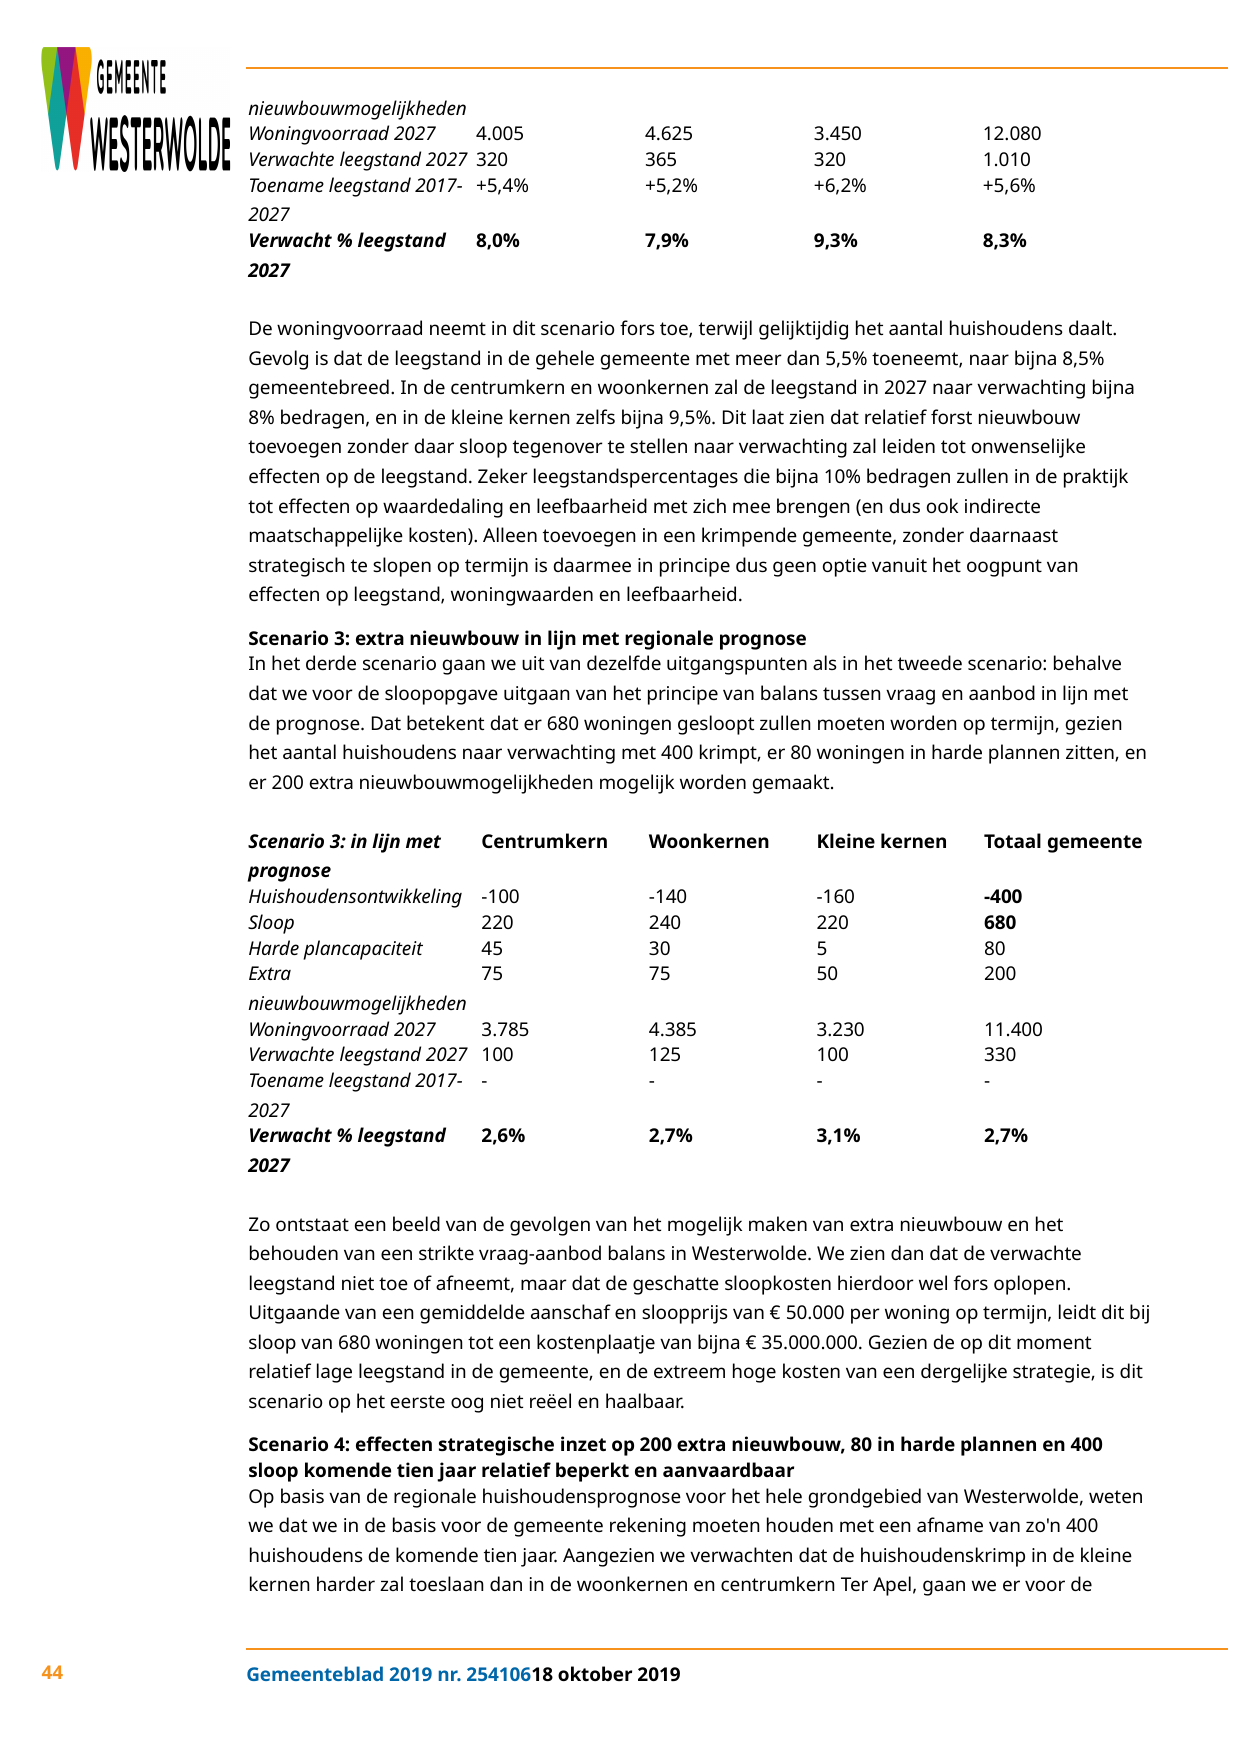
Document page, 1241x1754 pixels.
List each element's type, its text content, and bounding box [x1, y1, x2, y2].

table_cell 680 [984, 909, 1152, 935]
table_cell 2,7% [984, 1123, 1152, 1178]
table_cell 8,3% [983, 227, 1152, 283]
table_cell Woningvoorraad 2027 [248, 1016, 481, 1042]
table_cell 1.010 [983, 146, 1152, 172]
table_cell +5,6% [983, 172, 1152, 227]
table_cell 4.005 [476, 121, 645, 146]
table_cell Verwachte leegstand 2027 [248, 1042, 481, 1067]
table_cell 50 [816, 961, 984, 1016]
table_cell 75 [481, 961, 649, 1016]
table_cell -160 [816, 884, 984, 909]
table_cell [983, 95, 1152, 121]
table_cell [645, 95, 814, 121]
table_cell 240 [649, 909, 816, 935]
table_cell Extra nieuwbouwmogelijkheden [248, 961, 481, 1016]
table_header Totaal gemeente [984, 828, 1152, 883]
table_cell 80 [984, 935, 1152, 961]
table_cell -100 [481, 884, 649, 909]
table_header Woonkernen [649, 828, 816, 883]
table_cell 5 [816, 935, 984, 961]
table_cell 320 [476, 146, 645, 172]
table_cell 12.080 [983, 121, 1152, 146]
table_cell +5,4% [476, 172, 645, 227]
table_cell Huishoudensontwikkeling [248, 884, 481, 909]
table_cell - [649, 1068, 816, 1123]
table_cell Harde plancapaciteit [248, 935, 481, 961]
table_cell 75 [649, 961, 816, 1016]
table_cell 3.230 [816, 1016, 984, 1042]
text De woningvoorraad neemt in dit scenario fors toe, terwijl gelijktijdig het aantal huishoudens daalt. Gevolg is dat de leegstand in de gehele gemeente met meer dan 5,5% toeneemt, naar bijna 8,5% gemeentebreed. In de centrumkern en woonkernen zal de leegstand in 2027 naar verwachting bijna 8% bedragen, en in de kleine kernen zelfs bijna 9,5%. Dit laat zien dat relatief forst nieuwbouw toevoegen zonder daar sloop tegenover te stellen naar verwachting zal leiden tot onwenselijke effecten op de leegstand. Zeker leegstandspercentages die bijna 10% bedragen zullen in de praktijk tot effecten op waardedaling en leefbaarheid met zich mee brengen (en dus ook indirecte maatschappelijke kosten). Alleen toevoegen in een krimpende gemeente, zonder daarnaast strategisch te slopen op termijn is daarmee in principe dus geen optie vanuit het oogpunt van effecten op leegstand, woningwaarden en leefbaarheid. [248, 315, 1152, 607]
table_cell 330 [984, 1042, 1152, 1067]
text Scenario 4: effecten strategische inzet op 200 extra nieuwbouw, 80 in harde plannen en 400 sloop komende tien jaar relatief beperkt en aanvaardbaar [248, 1431, 1152, 1483]
table_cell 3,1% [816, 1123, 984, 1178]
table_header Centrumkern [481, 828, 649, 883]
table_cell - [481, 1068, 649, 1123]
table_cell 3.450 [814, 121, 983, 146]
table_cell -140 [649, 884, 816, 909]
table_cell [814, 95, 983, 121]
table_cell 365 [645, 146, 814, 172]
table_cell 45 [481, 935, 649, 961]
table_cell Verwachte leegstand 2027 [248, 146, 476, 172]
table_cell nieuwbouwmogelijkheden [248, 95, 476, 121]
table_cell 100 [816, 1042, 984, 1067]
table_cell 320 [814, 146, 983, 172]
text In het derde scenario gaan we uit van dezelfde uitgangspunten als in het tweede scenario: behalve dat we voor de sloopopgave uitgaan van het principe van balans tussen vraag en aanbod in lijn met de prognose. Dat betekent dat er 680 woningen gesloopt zullen moeten worden op termijn, gezien het aantal huishoudens naar verwachting met 400 krimpt, er 80 woningen in harde plannen zitten, en er 200 extra nieuwbouwmogelijkheden mogelijk worden gemaakt. [248, 651, 1152, 794]
text Zo ontstaat een beeld van de gevolgen van het mogelijk maken van extra nieuwbouw en het behouden van een strikte vraag-aanbod balans in Westerwolde. We zien dan dat de verwachte leegstand niet toe of afneemt, maar dat de geschatte sloopkosten hierdoor wel fors oplopen. Uitgaande van een gemiddelde aanschaf en sloopprijs van € 50.000 per woning op termijn, leidt dit bij sloop van 680 woningen tot een kostenplaatje van bijna € 35.000.000. Gezien de op dit moment relatief lage leegstand in de gemeente, en de extreem hoge kosten van een dergelijke strategie, is dit scenario op het eerste oog niet reëel en haalbaar. [248, 1211, 1152, 1414]
table_cell 4.625 [645, 121, 814, 146]
table_cell 125 [649, 1042, 816, 1067]
table_header Scenario 3: in lijn met prognose [248, 828, 481, 883]
table_cell 2,6% [481, 1123, 649, 1178]
text Op basis van de regionale huishoudensprognose voor het hele grondgebied van Westerwolde, weten we dat we in de basis voor de gemeente rekening moeten houden met een afname van zo'n 400 huishoudens de komende tien jaar. Aangezien we verwachten dat de huishoudenskrimp in de kleine kernen harder zal toeslaan dan in de woonkernen en centrumkern Ter Apel, gaan we er voor de [248, 1483, 1152, 1597]
table_cell Verwacht % leegstand 2027 [248, 227, 476, 283]
table_cell 7,9% [645, 227, 814, 283]
picture [41, 47, 231, 172]
table_cell Toename leegstand 2017-2027 [248, 172, 476, 227]
table_cell 11.400 [984, 1016, 1152, 1042]
table_cell 220 [816, 909, 984, 935]
table_cell - [816, 1068, 984, 1123]
table_cell Verwacht % leegstand 2027 [248, 1123, 481, 1178]
table_cell [476, 95, 645, 121]
table_cell 30 [649, 935, 816, 961]
table_cell - [984, 1068, 1152, 1123]
table_header Kleine kernen [816, 828, 984, 883]
table_cell 2,7% [649, 1123, 816, 1178]
table_cell Sloop [248, 909, 481, 935]
table_cell 220 [481, 909, 649, 935]
table_cell 100 [481, 1042, 649, 1067]
table_cell Toename leegstand 2017-2027 [248, 1068, 481, 1123]
table_cell 9,3% [814, 227, 983, 283]
table_cell +5,2% [645, 172, 814, 227]
table_cell -400 [984, 884, 1152, 909]
table_cell 8,0% [476, 227, 645, 283]
table_cell Woningvoorraad 2027 [248, 121, 476, 146]
table_cell +6,2% [814, 172, 983, 227]
text Scenario 3: extra nieuwbouw in lijn met regionale prognose [248, 625, 1152, 651]
table_cell 4.385 [649, 1016, 816, 1042]
table_cell 200 [984, 961, 1152, 1016]
table_cell 3.785 [481, 1016, 649, 1042]
